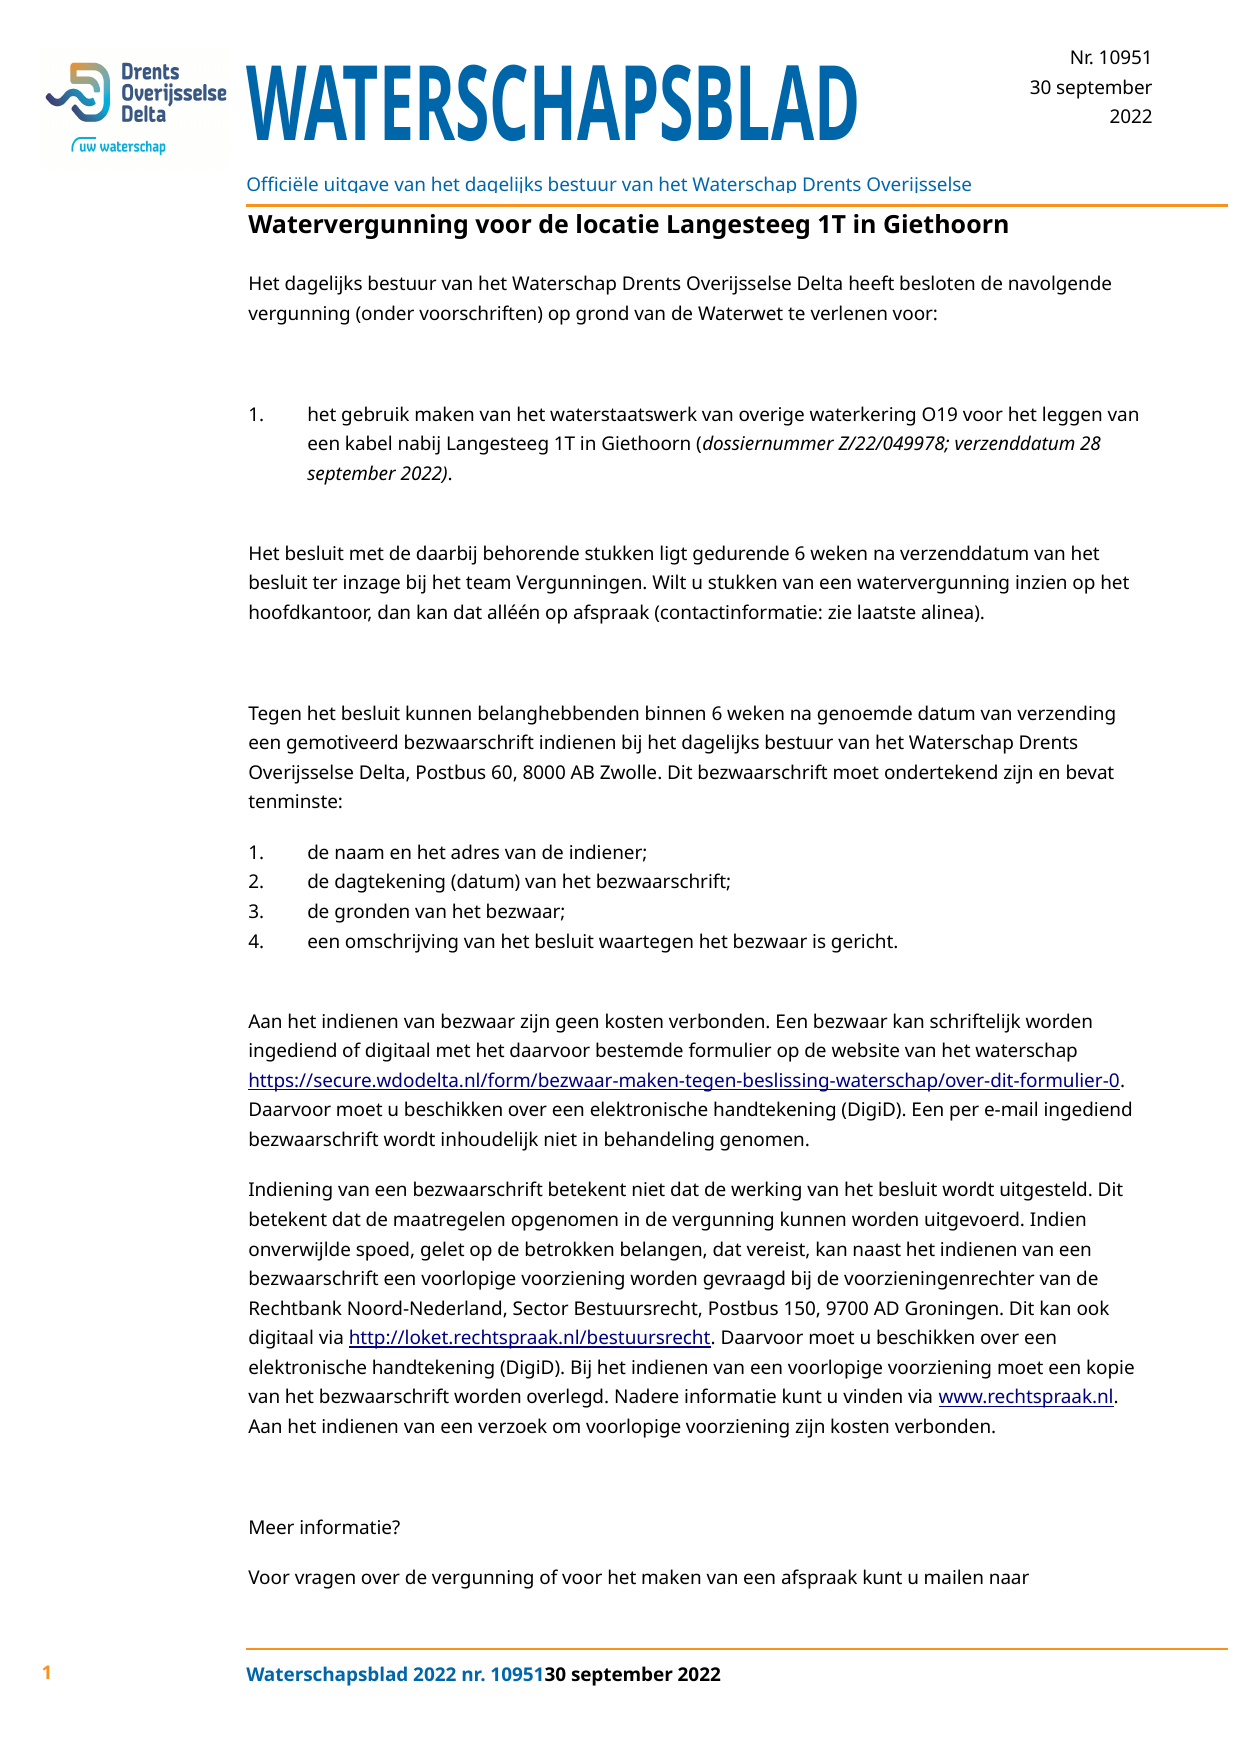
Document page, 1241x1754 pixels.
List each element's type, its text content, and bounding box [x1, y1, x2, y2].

list de gronden van het bezwaar; [248, 898, 1152, 924]
list het gebruik maken van het waterstaatswerk van overige waterkering O19 voor het leggen van een kabel nabij Langesteeg 1T in Giethoorn (dossiernummer Z/22/049978; verzenddatum 28 september 2022). [248, 401, 1152, 486]
picture [41, 47, 231, 172]
text Het besluit met de daarbij behorende stukken ligt gedurende 6 weken na verzenddatum van het besluit ter inzage bij het team Vergunningen. Wilt u stukken van een watervergunning inzien op het hoofdkantoor, dan kan dat alléén op afspraak (contactinformatie: zie laatste alinea). [248, 540, 1152, 625]
list de naam en het adres van de indiener; [248, 839, 1152, 865]
text Het dagelijks bestuur van het Waterschap Drents Overijsselse Delta heeft besloten de navolgende vergunning (onder voorschriften) op grond van de Waterwet te verlenen voor: [248, 270, 1152, 326]
text Meer informatie? [248, 1514, 1152, 1540]
list de dagtekening (datum) van het bezwaarschrift; [248, 869, 1152, 894]
text Aan het indienen van bezwaar zijn geen kosten verbonden. Een bezwaar kan schriftelijk worden ingediend of digitaal met het daarvoor bestemde formulier op de website van het waterschap https://secure.wdodelta.nl/form/bezwaar-maken-tegen-beslissing-waterschap/over-dit-formulier-0. Daarvoor moet u beschikken over een elektronische handtekening (DigiD). Een per e-mail ingediend bezwaarschrift wordt inhoudelijk niet in behandeling genomen. [248, 1008, 1152, 1152]
text Tegen het besluit kunnen belanghebbenden binnen 6 weken na genoemde datum van verzending een gemotiveerd bezwaarschrift indienen bij het dagelijks bestuur van het Waterschap Drents Overijsselse Delta, Postbus 60, 8000 AB Zwolle. Dit bezwaarschrift moet ondertekend zijn en bevat tenminste: [248, 700, 1152, 814]
text Voor vragen over de vergunning of voor het maken van een afspraak kunt u mailen naar [248, 1564, 1152, 1590]
text Watervergunning voor de locatie Langesteeg 1T in Giethoorn [248, 207, 1152, 241]
list een omschrijving van het besluit waartegen het bezwaar is gericht. [248, 928, 1152, 953]
text Indiening van een bezwaarschrift betekent niet dat de werking van het besluit wordt uitgesteld. Dit betekent dat de maatregelen opgenomen in de vergunning kunnen worden uitgevoerd. Indien onverwijlde spoed, gelet op de betrokken belangen, dat vereist, kan naast het indienen van een bezwaarschrift een voorlopige voorziening worden gevraagd bij de voorzieningenrechter van de Rechtbank Noord-Nederland, Sector Bestuursrecht, Postbus 150, 9700 AD Groningen. Dit kan ook digitaal via http://loket.rechtspraak.nl/bestuursrecht. Daarvoor moet u beschikken over een elektronische handtekening (DigiD). Bij het indienen van een voorlopige voorziening moet een kopie van het bezwaarschrift worden overlegd. Nadere informatie kunt u vinden via www.rechtspraak.nl. Aan het indienen van een verzoek om voorlopige voorziening zijn kosten verbonden. [248, 1177, 1152, 1439]
